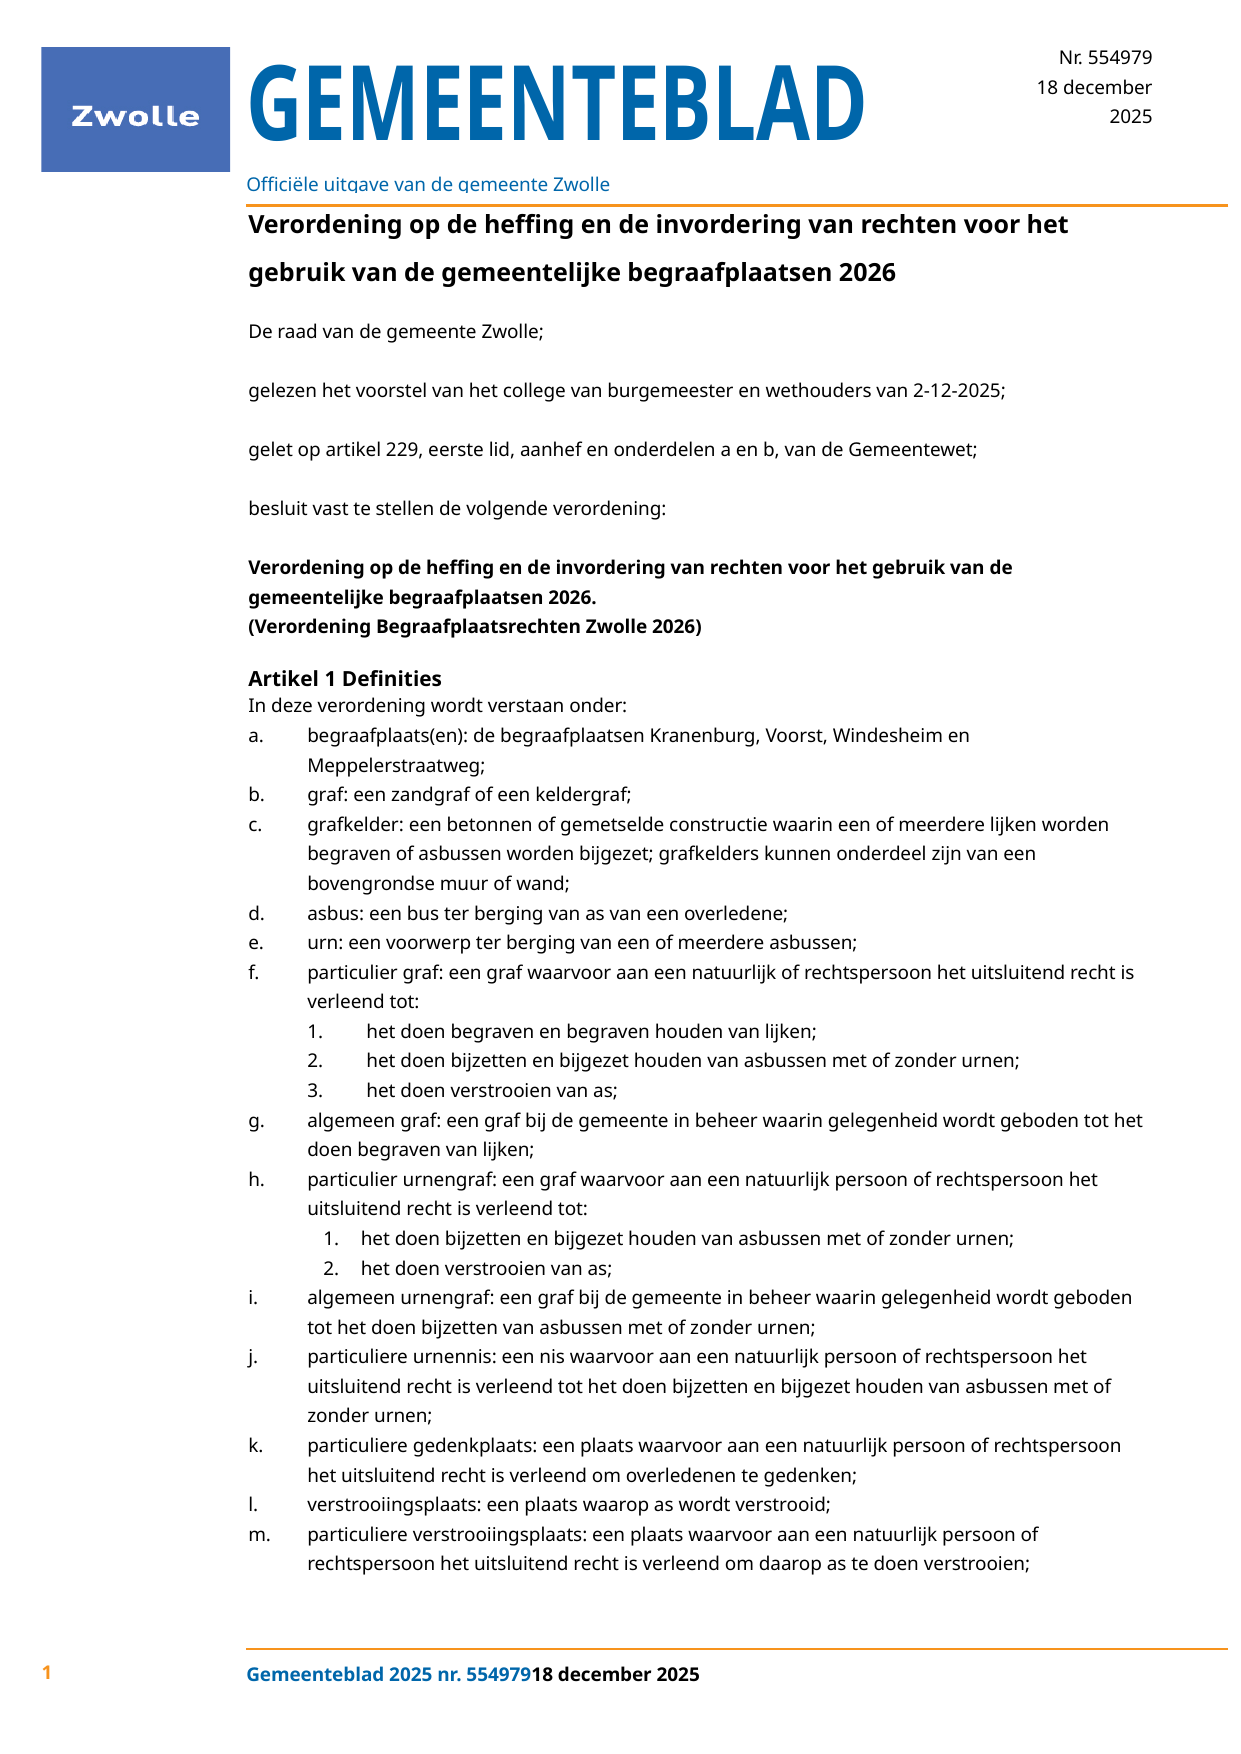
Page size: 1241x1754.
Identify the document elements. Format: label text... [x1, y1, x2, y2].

list begraafplaats(en): de begraafplaatsen Kranenburg, Voorst, Windesheim en Meppelerstraatweg; [248, 722, 1152, 777]
text Verordening op de heffing en de invordering van rechten voor het gebruik van de gemeentelijke begraafplaatsen 2026. [248, 554, 1152, 610]
list het doen verstrooien van as; [307, 1077, 1152, 1103]
list urn: een voorwerp ter berging van een of meerdere asbussen; [248, 929, 1152, 955]
text gelezen het voorstel van het college van burgemeester en wethouders van 2-12-2025; [248, 377, 1152, 403]
list particulier graf: een graf waarvoor aan een natuurlijk of rechtspersoon het uitsluitend recht is verleend tot: [248, 959, 1152, 1014]
picture [41, 47, 231, 172]
list het doen bijzetten en bijgezet houden van asbussen met of zonder urnen; [323, 1225, 1152, 1251]
list particuliere urnennis: een nis waarvoor aan een natuurlijk persoon of rechtspersoon het uitsluitend recht is verleend tot het doen bijzetten en bijgezet houden van asbussen met of zonder urnen; [248, 1343, 1152, 1428]
list particuliere gedenkplaats: een plaats waarvoor aan een natuurlijk persoon of rechtspersoon het uitsluitend recht is verleend om overledenen te gedenken; [248, 1432, 1152, 1487]
list verstrooiingsplaats: een plaats waarop as wordt verstrooid; [248, 1491, 1152, 1517]
list grafkelder: een betonnen of gemetselde constructie waarin een of meerdere lijken worden begraven of asbussen worden bijgezet; grafkelders kunnen onderdeel zijn van een bovengrondse muur of wand; [248, 811, 1152, 896]
list algemeen graf: een graf bij de gemeente in beheer waarin gelegenheid wordt geboden tot het doen begraven van lijken; [248, 1107, 1152, 1162]
list algemeen urnengraf: een graf bij de gemeente in beheer waarin gelegenheid wordt geboden tot het doen bijzetten van asbussen met of zonder urnen; [248, 1284, 1152, 1339]
list het doen bijzetten en bijgezet houden van asbussen met of zonder urnen; [307, 1048, 1152, 1073]
list graf: een zandgraf of een keldergraf; [248, 781, 1152, 807]
text gelet op artikel 229, eerste lid, aanhef en onderdelen a en b, van de Gemeentewet; [248, 436, 1152, 462]
list particulier urnengraf: een graf waarvoor aan een natuurlijk persoon of rechtspersoon het uitsluitend recht is verleend tot: [248, 1166, 1152, 1221]
list het doen verstrooien van as; [323, 1255, 1152, 1280]
list het doen begraven en begraven houden van lijken; [307, 1018, 1152, 1044]
list particuliere verstrooiingsplaats: een plaats waarvoor aan een natuurlijk persoon of rechtspersoon het uitsluitend recht is verleend om daarop as te doen verstrooien; [248, 1521, 1152, 1576]
list asbus: een bus ter berging van as van een overledene; [248, 900, 1152, 925]
text In deze verordening wordt verstaan onder: [248, 693, 1152, 718]
text Artikel 1 Definities [248, 664, 1152, 693]
text Verordening op de heffing en de invordering van rechten voor het gebruik van de gemeentelijke begraafplaatsen 2026 [248, 207, 1152, 288]
text (Verordening Begraafplaatsrechten Zwolle 2026) [248, 614, 1152, 639]
text besluit vast te stellen de volgende verordening: [248, 495, 1152, 521]
text De raad van de gemeente Zwolle; [248, 318, 1152, 344]
